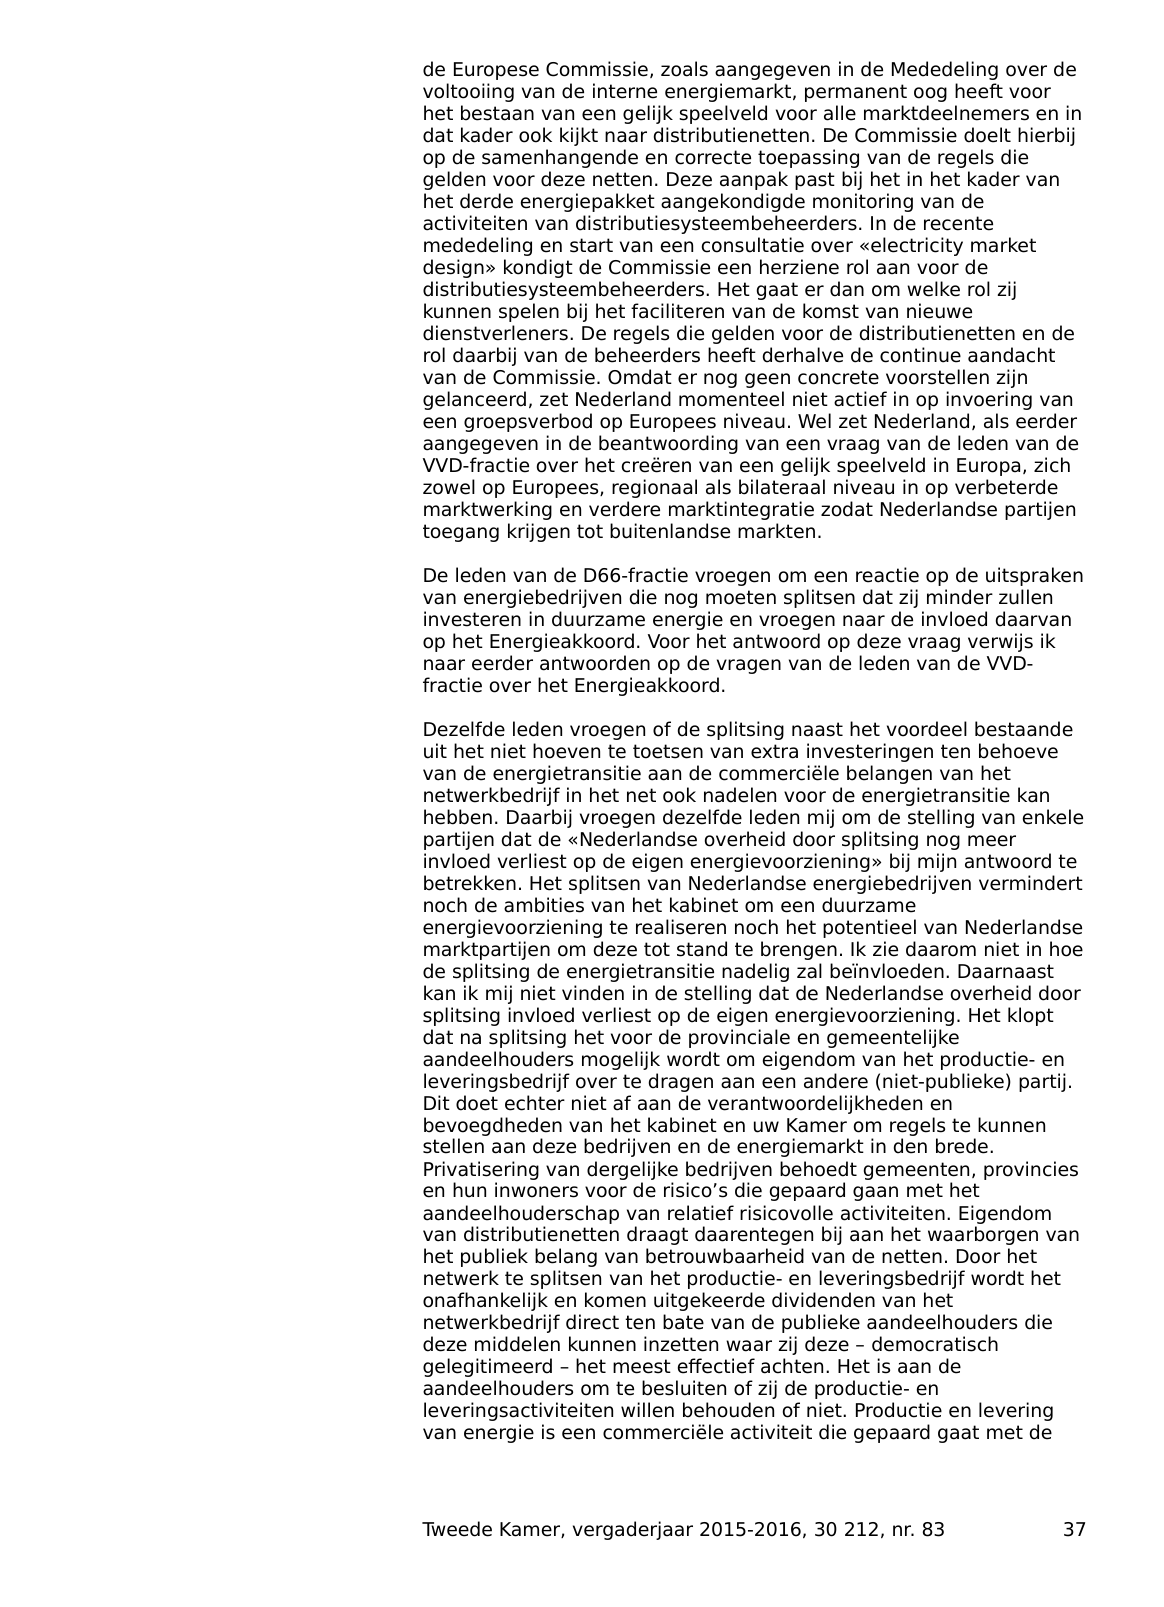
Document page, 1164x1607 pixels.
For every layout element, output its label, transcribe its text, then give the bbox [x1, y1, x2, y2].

text Dezelfde leden vroegen of de splitsing naast het voordeel bestaande uit het niet hoeven te toetsen van extra investeringen ten behoeve van de energietransitie aan de commerciële belangen van het netwerkbedrijf in het net ook nadelen voor de energietransitie kan hebben. Daarbij vroegen dezelfde leden mij om de stelling van enkele partijen dat de «Nederlandse overheid door splitsing nog meer invloed verliest op de eigen energievoorziening» bij mijn antwoord te betrekken. Het splitsen van Nederlandse energiebedrijven vermindert noch de ambities van het kabinet om een duurzame energievoorziening te realiseren noch het potentieel van Nederlandse marktpartijen om deze tot stand te brengen. Ik zie daarom niet in hoe de splitsing de energietransitie nadelig zal beïnvloeden. Daarnaast kan ik mij niet vinden in de stelling dat de Nederlandse overheid door splitsing invloed verliest op de eigen energievoorziening. Het klopt dat na splitsing het voor de provinciale en gemeentelijke aandeelhouders mogelijk wordt om eigendom van het productie- en leveringsbedrijf over te dragen aan een andere (niet-publieke) partij. Dit doet echter niet af aan de verantwoordelijkheden en bevoegdheden van het kabinet en uw Kamer om regels te kunnen stellen aan deze bedrijven en de energiemarkt in den brede. Privatisering van dergelijke bedrijven behoedt gemeenten, provincies en hun inwoners voor de risico’s die gepaard gaan met het aandeelhouderschap van relatief risicovolle activiteiten. Eigendom van distributienetten draagt daarentegen bij aan het waarborgen van het publiek belang van betrouwbaarheid van de netten. Door het netwerk te splitsen van het productie- en leveringsbedrijf wordt het onafhankelijk en komen uitgekeerde dividenden van het netwerkbedrijf direct ten bate van de publieke aandeelhouders die deze middelen kunnen inzetten waar zij deze – democratisch gelegitimeerd – het meest effectief achten. Het is aan de aandeelhouders om te besluiten of zij de productie- en leveringsactiviteiten willen behouden of niet. Productie en levering van energie is een commerciële activiteit die gepaard gaat met de [422, 719, 1087, 1444]
text de Europese Commissie, zoals aangegeven in de Mededeling over de voltooiing van de interne energiemarkt, permanent oog heeft voor het bestaan van een gelijk speelveld voor alle marktdeelnemers en in dat kader ook kijkt naar distributienetten. De Commissie doelt hierbij op de samenhangende en correcte toepassing van de regels die gelden voor deze netten. Deze aanpak past bij het in het kader van het derde energiepakket aangekondigde monitoring van de activiteiten van distributiesysteembeheerders. In de recente mededeling en start van een consultatie over «electricity market design» kondigt de Commissie een herziene rol aan voor de distributiesysteembeheerders. Het gaat er dan om welke rol zij kunnen spelen bij het faciliteren van de komst van nieuwe dienstverleners. De regels die gelden voor de distributienetten en de rol daarbij van de beheerders heeft derhalve de continue aandacht van de Commissie. Omdat er nog geen concrete voorstellen zijn gelanceerd, zet Nederland momenteel niet actief in op invoering van een groepsverbod op Europees niveau. Wel zet Nederland, als eerder aangegeven in de beantwoording van een vraag van de leden van de VVD-fractie over het creëren van een gelijk speelveld in Europa, zich zowel op Europees, regionaal als bilateraal niveau in op verbeterde marktwerking en verdere marktintegratie zodat Nederlandse partijen toegang krijgen tot buitenlandse markten. [422, 59, 1087, 543]
text De leden van de D66-fractie vroegen om een reactie op de uitspraken van energiebedrijven die nog moeten splitsen dat zij minder zullen investeren in duurzame energie en vroegen naar de invloed daarvan op het Energieakkoord. Voor het antwoord op deze vraag verwijs ik naar eerder antwoorden op de vragen van de leden van de VVD-fractie over het Energieakkoord. [422, 565, 1087, 697]
